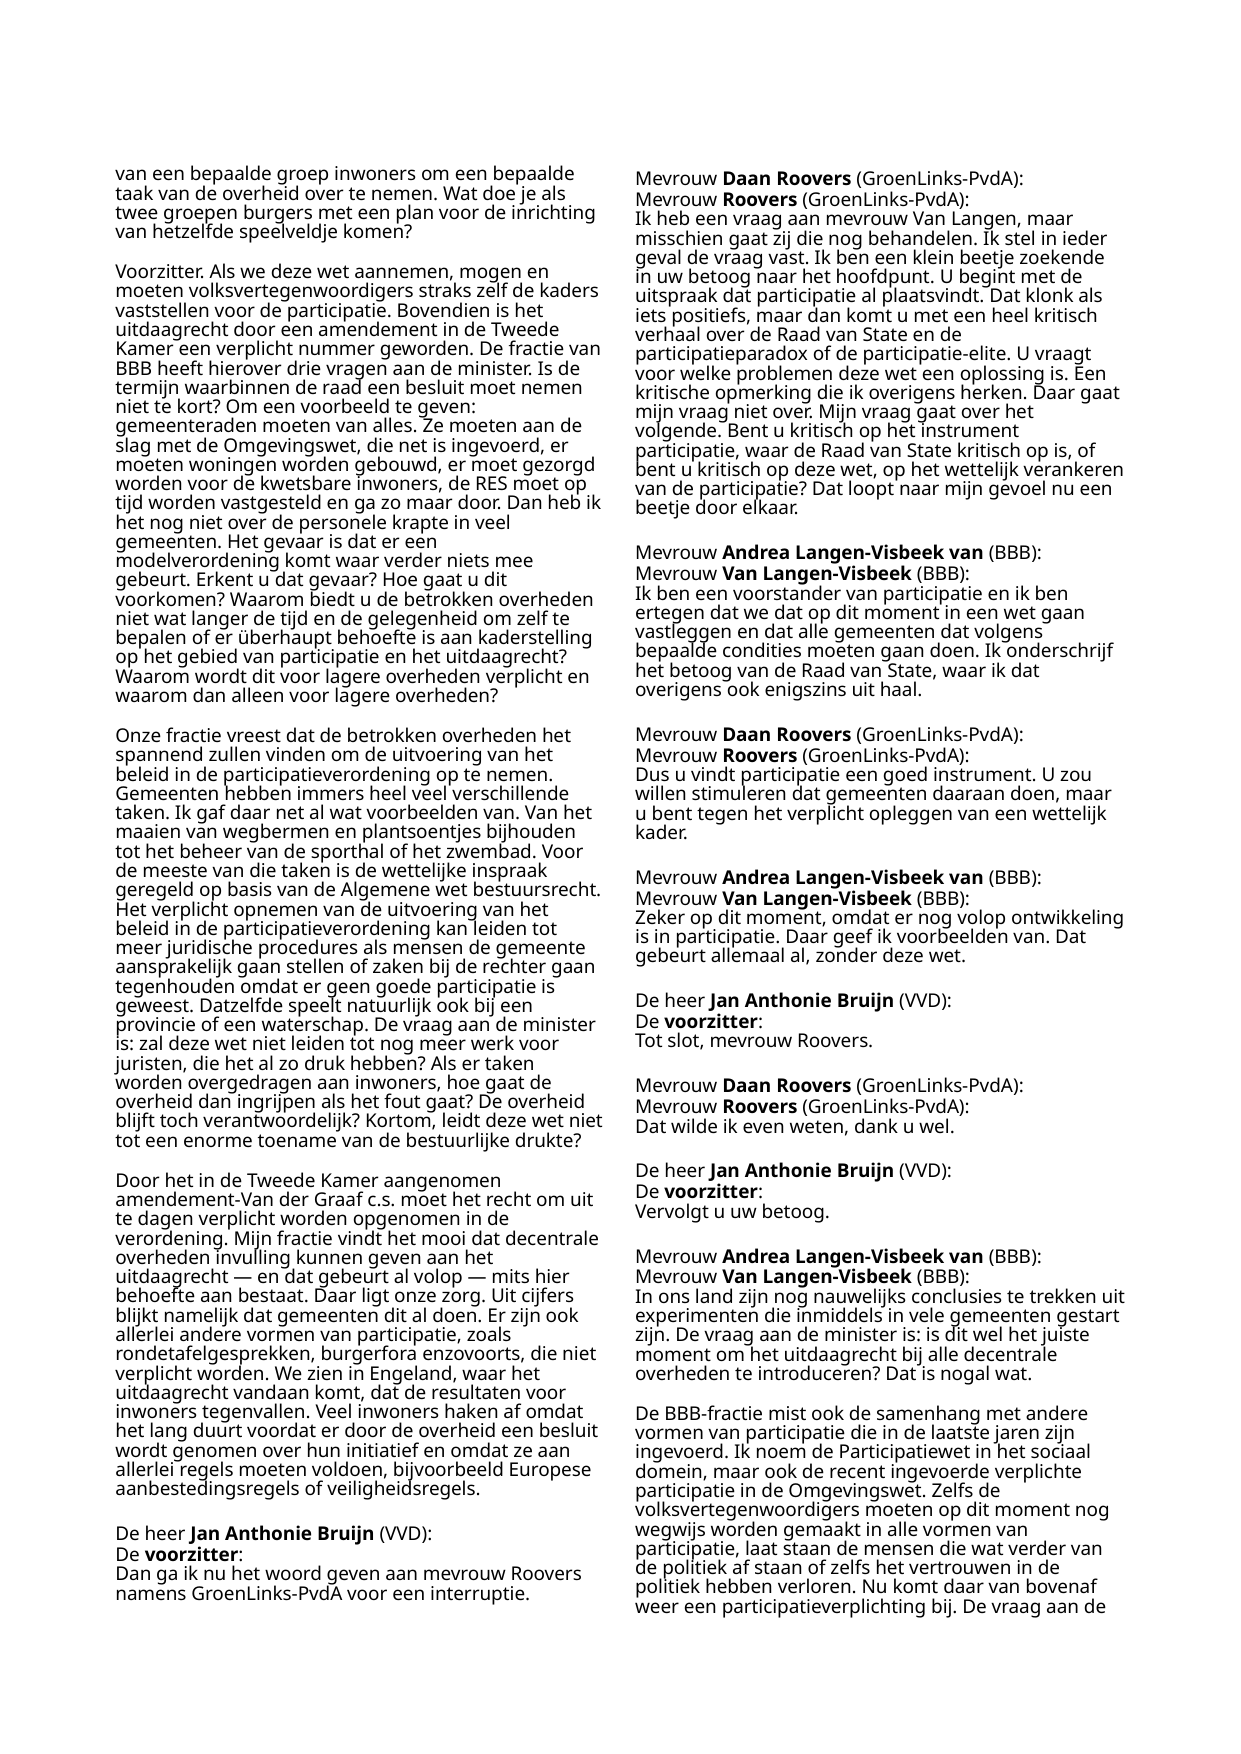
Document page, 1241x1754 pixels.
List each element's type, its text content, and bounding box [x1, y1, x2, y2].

text Mevrouw Roovers (GroenLinks-PvdA): [635, 191, 1125, 210]
text Voorzitter. Als we deze wet aannemen, mogen en moeten volksvertegenwoordigers straks zelf de kaders vaststellen voor de participatie. Bovendien is het uitdaagrecht door een amendement in de Tweede Kamer een verplicht nummer geworden. De fractie van BBB heeft hierover drie vragen aan de minister. Is de termijn waarbinnen de raad een besluit moet nemen niet te kort? Om een voorbeeld te geven: gemeenteraden moeten van alles. Ze moeten aan de slag met de Omgevingswet, die net is ingevoerd, er moeten woningen worden gebouwd, er moet gezorgd worden voor de kwetsbare inwoners, de RES moet op tijd worden vastgesteld en ga zo maar door. Dan heb ik het nog niet over de personele krapte in veel gemeenten. Het gevaar is dat er een modelverordening komt waar verder niets mee gebeurt. Erkent u dat gevaar? Hoe gaat u dit voorkomen? Waarom biedt u de betrokken overheden niet wat langer de tijd en de gelegenheid om zelf te bepalen of er überhaupt behoefte is aan kaderstelling op het gebied van participatie en het uitdaagrecht? Waarom wordt dit voor lagere overheden verplicht en waarom dan alleen voor lagere overheden? [115, 263, 605, 706]
text Dan ga ik nu het woord geven aan mevrouw Roovers namens GroenLinks-PvdA voor een interruptie. [115, 1565, 605, 1604]
text De heer Jan Anthonie Bruijn (VVD): [635, 987, 1125, 1013]
text Dat wilde ik even weten, dank u wel. [635, 1118, 1125, 1137]
text Mevrouw Daan Roovers (GroenLinks-PvdA): [635, 721, 1125, 747]
text Mevrouw Van Langen-Visbeek (BBB): [635, 889, 1125, 909]
text Mevrouw Roovers (GroenLinks-PvdA): [635, 747, 1125, 766]
text De voorzitter: [635, 1013, 1125, 1032]
text De heer Jan Anthonie Bruijn (VVD): [635, 1158, 1125, 1183]
text Tot slot, mevrouw Roovers. [635, 1032, 1125, 1052]
text Onze fractie vreest dat de betrokken overheden het spannend zullen vinden om de uitvoering van het beleid in de participatieverordening op te nemen. Gemeenten hebben immers heel veel verschillende taken. Ik gaf daar net al wat voorbeelden van. Van het maaien van wegbermen en plantsoentjes bijhouden tot het beheer van de sporthal of het zwembad. Voor de meeste van die taken is de wettelijke inspraak geregeld op basis van de Algemene wet bestuursrecht. Het verplicht opnemen van de uitvoering van het beleid in de participatieverordening kan leiden tot meer juridische procedures als mensen de gemeente aansprakelijk gaan stellen of zaken bij de rechter gaan tegenhouden omdat er geen goede participatie is geweest. Datzelfde speelt natuurlijk ook bij een provincie of een waterschap. De vraag aan de minister is: zal deze wet niet leiden tot nog meer werk voor juristen, die het al zo druk hebben? Als er taken worden overgedragen aan inwoners, hoe gaat de overheid dan ingrijpen als het fout gaat? De overheid blijft toch verantwoordelijk? Kortom, leidt deze wet niet tot een enorme toename van de bestuurlijke drukte? [115, 727, 605, 1151]
text van een bepaalde groep inwoners om een bepaalde taak van de overheid over te nemen. Wat doe je als twee groepen burgers met een plan voor de inrichting van hetzelfde speelveldje komen? [115, 165, 605, 242]
text De voorzitter: [635, 1183, 1125, 1203]
text Mevrouw Daan Roovers (GroenLinks-PvdA): [635, 165, 1125, 191]
text In ons land zijn nog nauwelijks conclusies te trekken uit experimenten die inmiddels in vele gemeenten gestart zijn. De vraag aan de minister is: is dit wel het juiste moment om het uitdaagrecht bij alle decentrale overheden te introduceren? Dat is nogal wat. [635, 1288, 1125, 1384]
text Mevrouw Andrea Langen-Visbeek van (BBB): [635, 864, 1125, 889]
text Zeker op dit moment, omdat er nog volop ontwikkeling is in participatie. Daar geef ik voorbeelden van. Dat gebeurt allemaal al, zonder deze wet. [635, 909, 1125, 967]
text Mevrouw Andrea Langen-Visbeek van (BBB): [635, 1243, 1125, 1268]
text Mevrouw Roovers (GroenLinks-PvdA): [635, 1098, 1125, 1118]
text Door het in de Tweede Kamer aangenomen amendement-Van der Graaf c.s. moet het recht om uit te dagen verplicht worden opgenomen in de verordening. Mijn fractie vindt het mooi dat decentrale overheden invulling kunnen geven aan het uitdaagrecht — en dat gebeurt al volop — mits hier behoefte aan bestaat. Daar ligt onze zorg. Uit cijfers blijkt namelijk dat gemeenten dit al doen. Er zijn ook allerlei andere vormen van participatie, zoals rondetafelgesprekken, burgerfora enzovoorts, die niet verplicht worden. We zien in Engeland, waar het uitdaagrecht vandaan komt, dat de resultaten voor inwoners tegenvallen. Veel inwoners haken af omdat het lang duurt voordat er door de overheid een besluit wordt genomen over hun initiatief en omdat ze aan allerlei regels moeten voldoen, bijvoorbeeld Europese aanbestedingsregels of veiligheidsregels. [115, 1172, 605, 1499]
text Ik heb een vraag aan mevrouw Van Langen, maar misschien gaat zij die nog behandelen. Ik stel in ieder geval de vraag vast. Ik ben een klein beetje zoekende in uw betoog naar het hoofdpunt. U begint met de uitspraak dat participatie al plaatsvindt. Dat klonk als iets positiefs, maar dan komt u met een heel kritisch verhaal over de Raad van State en de participatieparadox of de participatie-elite. U vraagt voor welke problemen deze wet een oplossing is. Een kritische opmerking die ik overigens herken. Daar gaat mijn vraag niet over. Mijn vraag gaat over het volgende. Bent u kritisch op het instrument participatie, waar de Raad van State kritisch op is, of bent u kritisch op deze wet, op het wettelijk verankeren van de participatie? Dat loopt naar mijn gevoel nu een beetje door elkaar. [635, 210, 1125, 519]
text De BBB-fractie mist ook de samenhang met andere vormen van participatie die in de laatste jaren zijn ingevoerd. Ik noem de Participatiewet in het sociaal domein, maar ook de recent ingevoerde verplichte participatie in de Omgevingswet. Zelfs de volksvertegenwoordigers moeten op dit moment nog wegwijs worden gemaakt in alle vormen van participatie, laat staan de mensen die wat verder van de politiek af staan of zelfs het vertrouwen in de politiek hebben verloren. Nu komt daar van bovenaf weer een participatieverplichting bij. De vraag aan de [635, 1405, 1125, 1617]
text Vervolgt u uw betoog. [635, 1203, 1125, 1222]
text De voorzitter: [115, 1546, 605, 1565]
text Mevrouw Andrea Langen-Visbeek van (BBB): [635, 539, 1125, 565]
text Mevrouw Daan Roovers (GroenLinks-PvdA): [635, 1073, 1125, 1098]
text Ik ben een voorstander van participatie en ik ben ertegen dat we dat op dit moment in een wet gaan vastleggen en dat alle gemeenten dat volgens bepaalde condities moeten gaan doen. Ik onderschrijf het betoog van de Raad van State, waar ik dat overigens ook enigszins uit haal. [635, 584, 1125, 700]
text Mevrouw Van Langen-Visbeek (BBB): [635, 1268, 1125, 1288]
text De heer Jan Anthonie Bruijn (VVD): [115, 1520, 605, 1546]
text Dus u vindt participatie een goed instrument. U zou willen stimuleren dat gemeenten daaraan doen, maar u bent tegen het verplicht opleggen van een wettelijk kader. [635, 766, 1125, 843]
text Mevrouw Van Langen-Visbeek (BBB): [635, 565, 1125, 584]
